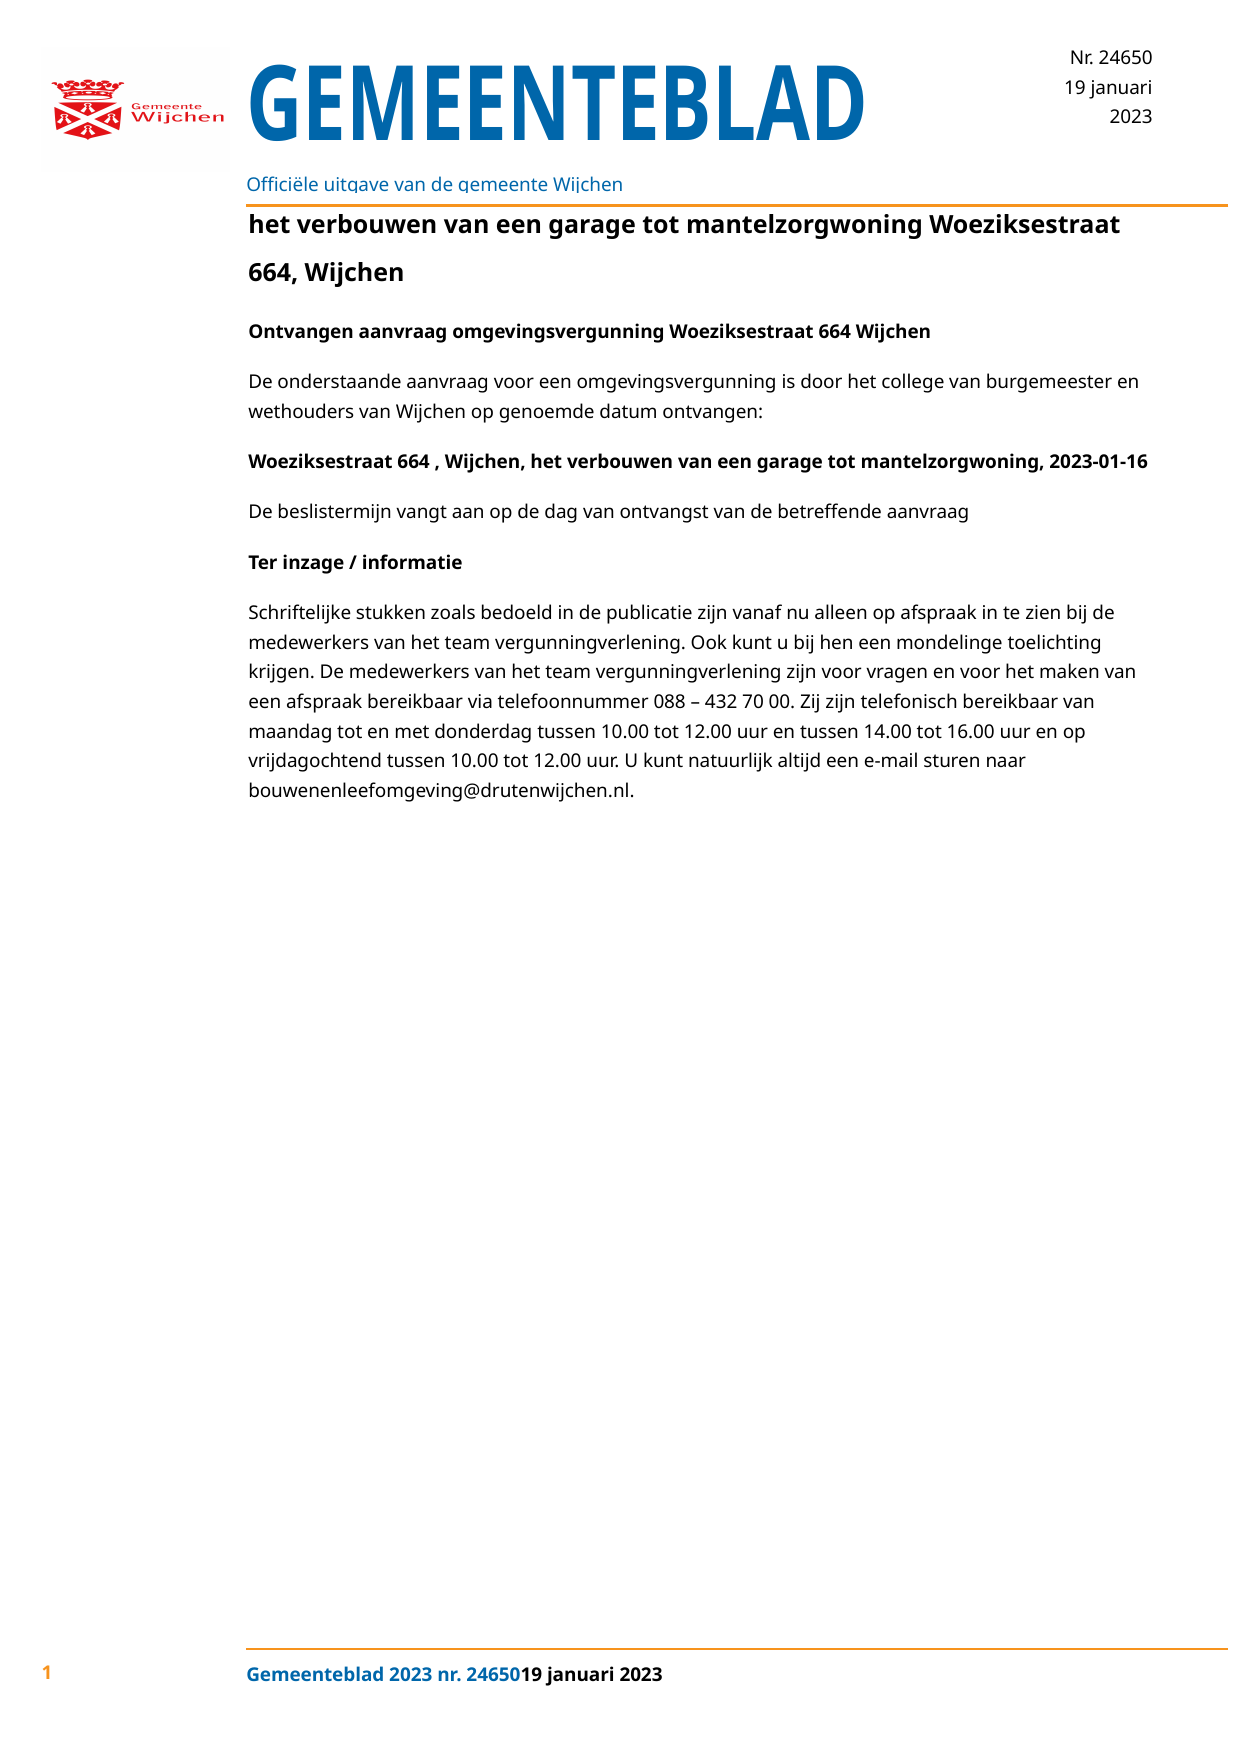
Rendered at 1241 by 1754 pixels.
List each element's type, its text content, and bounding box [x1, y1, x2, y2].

text het verbouwen van een garage tot mantelzorgwoning Woeziksestraat 664, Wijchen [248, 207, 1152, 288]
picture [41, 47, 231, 172]
text Schriftelijke stukken zoals bedoeld in de publicatie zijn vanaf nu alleen op afspraak in te zien bij de medewerkers van het team vergunningverlening. Ook kunt u bij hen een mondelinge toelichting krijgen. De medewerkers van het team vergunningverlening zijn voor vragen en voor het maken van een afspraak bereikbaar via telefoonnummer 088 – 432 70 00. Zij zijn telefonisch bereikbaar van maandag tot en met donderdag tussen 10.00 tot 12.00 uur en tussen 14.00 tot 16.00 uur en op vrijdagochtend tussen 10.00 tot 12.00 uur. U kunt natuurlijk altijd een e-mail sturen naar bouwenenleefomgeving@drutenwijchen.nl. [248, 599, 1152, 803]
text Woeziksestraat 664 , Wijchen, het verbouwen van een garage tot mantelzorgwoning, 2023-01-16 [248, 448, 1152, 474]
text Ontvangen aanvraag omgevingsvergunning Woeziksestraat 664 Wijchen [248, 318, 1152, 344]
text De onderstaande aanvraag voor een omgevingsvergunning is door het college van burgemeester en wethouders van Wijchen op genoemde datum ontvangen: [248, 368, 1152, 424]
text Ter inzage / informatie [248, 549, 1152, 575]
text De beslistermijn vangt aan op de dag van ontvangst van de betreffende aanvraag [248, 499, 1152, 524]
